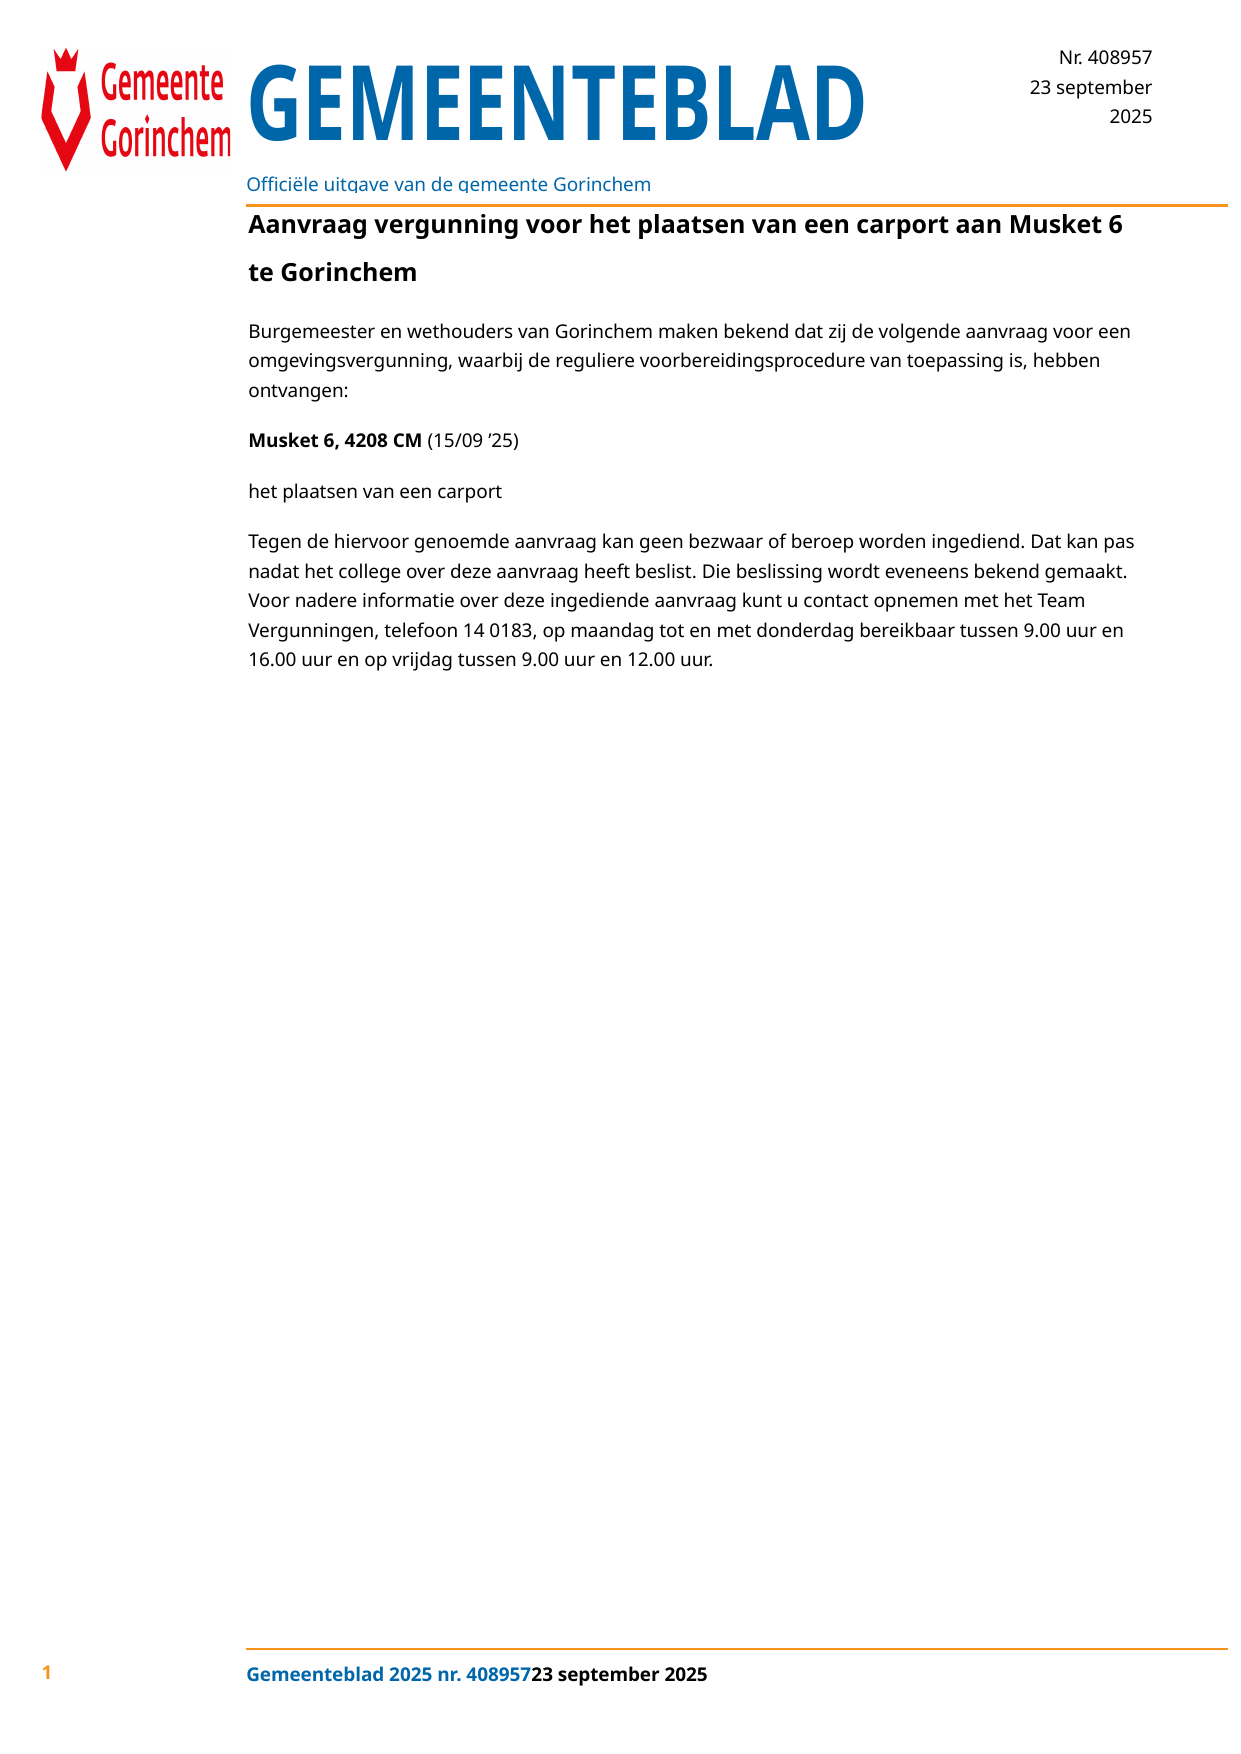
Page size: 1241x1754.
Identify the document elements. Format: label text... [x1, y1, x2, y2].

text het plaatsen van een carport [248, 478, 1152, 504]
text Tegen de hiervoor genoemde aanvraag kan geen bezwaar of beroep worden ingediend. Dat kan pas nadat het college over deze aanvraag heeft beslist. Die beslissing wordt eveneens bekend gemaakt. Voor nadere informatie over deze ingediende aanvraag kunt u contact opnemen met het Team Vergunningen, telefoon 14 0183, op maandag tot en met donderdag bereikbaar tussen 9.00 uur en 16.00 uur en op vrijdag tussen 9.00 uur en 12.00 uur. [248, 528, 1152, 672]
text Burgemeester en wethouders van Gorinchem maken bekend dat zij de volgende aanvraag voor een omgevingsvergunning, waarbij de reguliere voorbereidingsprocedure van toepassing is, hebben ontvangen: [248, 318, 1152, 403]
text Aanvraag vergunning voor het plaatsen van een carport aan Musket 6 te Gorinchem [248, 207, 1152, 288]
text Musket 6, 4208 CM (15/09 ’25) [248, 427, 1152, 453]
picture [41, 47, 231, 172]
